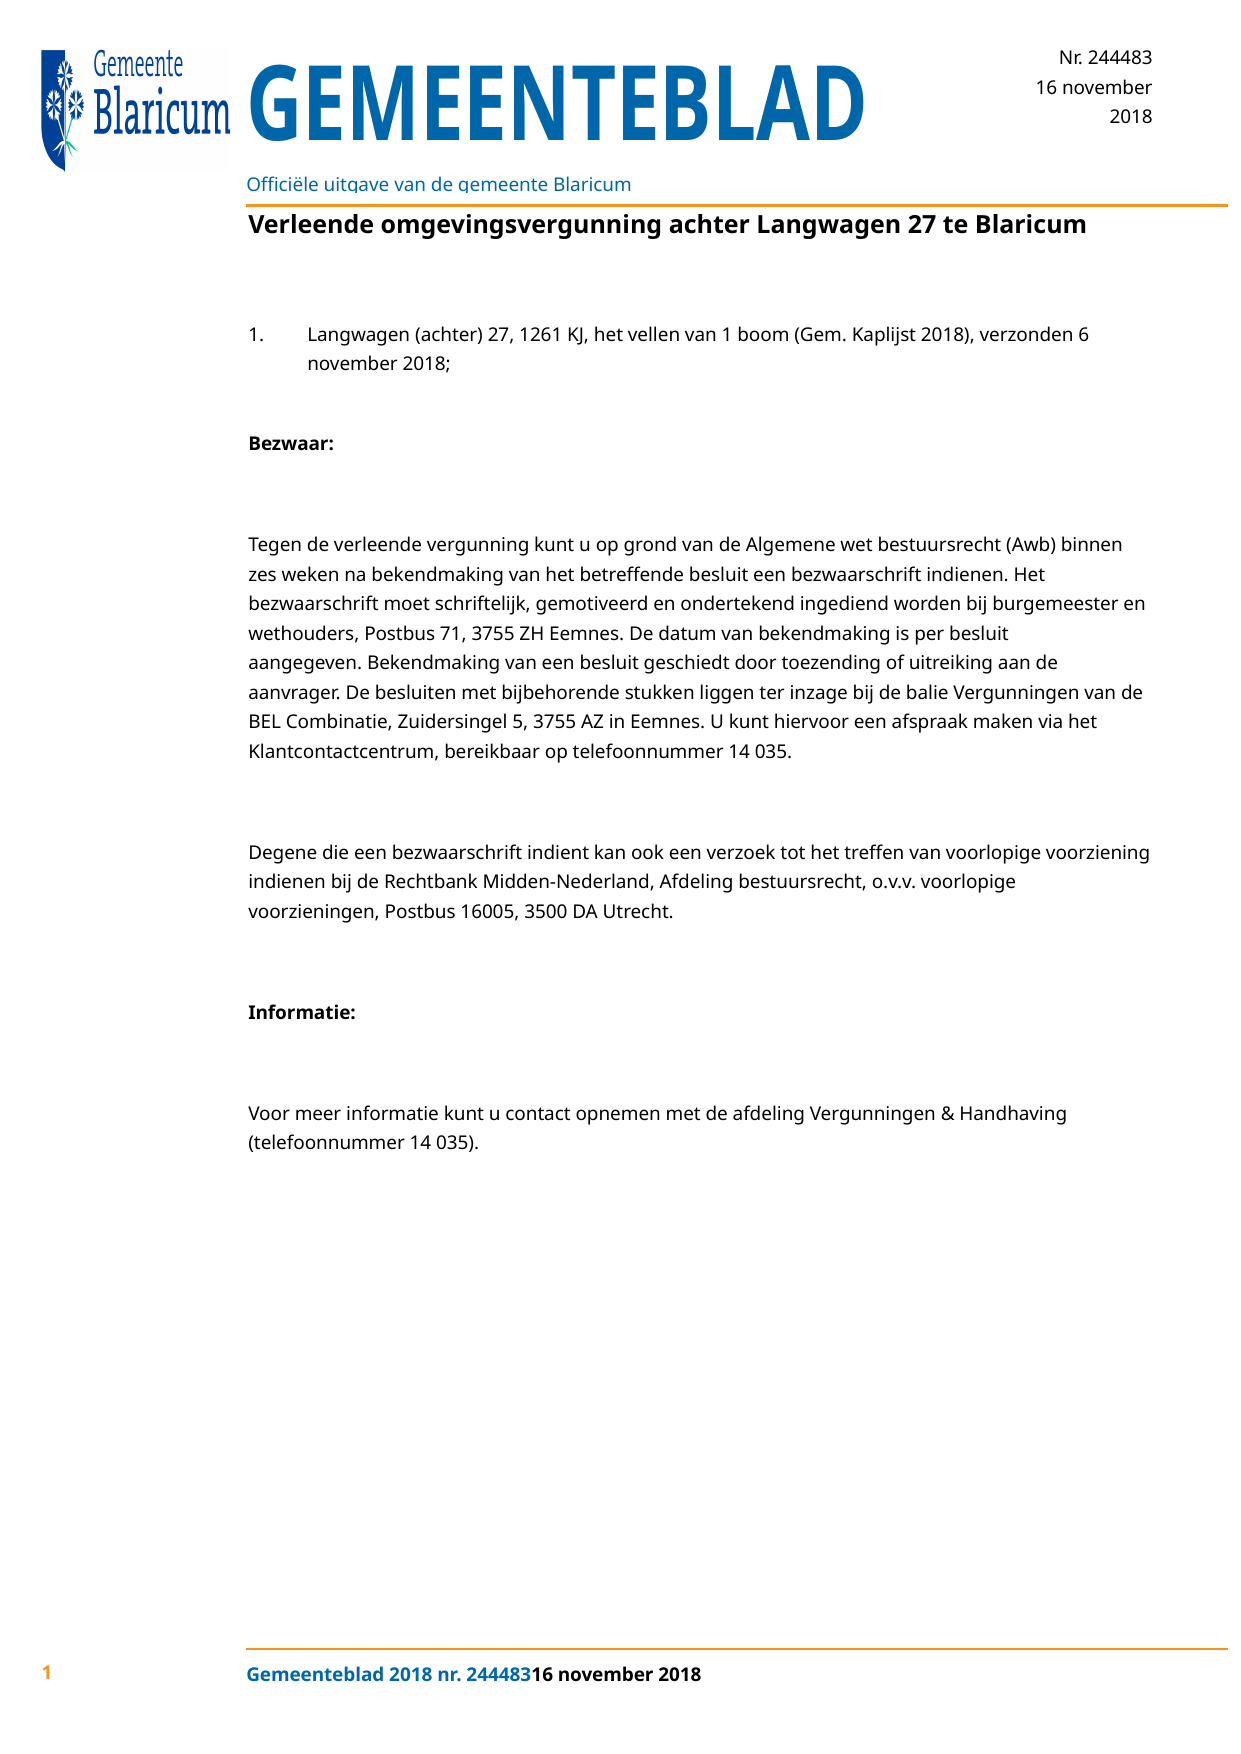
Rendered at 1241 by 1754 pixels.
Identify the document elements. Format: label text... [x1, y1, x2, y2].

text Verleende omgevingsvergunning achter Langwagen 27 te Blaricum [248, 207, 1152, 241]
text Informatie: [248, 999, 1152, 1025]
picture [41, 47, 231, 172]
text Tegen de verleende vergunning kunt u op grond van de Algemene wet bestuursrecht (Awb) binnen zes weken na bekendmaking van het betreffende besluit een bezwaarschrift indienen. Het bezwaarschrift moet schriftelijk, gemotiveerd en ondertekend ingediend worden bij burgemeester en wethouders, Postbus 71, 3755 ZH Eemnes. De datum van bekendmaking is per besluit aangegeven. Bekendmaking van een besluit geschiedt door toezending of uitreiking aan de aanvrager. De besluiten met bijbehorende stukken liggen ter inzage bij de balie Vergunningen van de BEL Combinatie, Zuidersingel 5, 3755 AZ in Eemnes. U kunt hiervoor een afspraak maken via het Klantcontactcentrum, bereikbaar op telefoonnummer 14 035. [248, 531, 1152, 764]
list Langwagen (achter) 27, 1261 KJ, het vellen van 1 boom (Gem. Kaplijst 2018), verzonden 6 november 2018; [248, 321, 1152, 376]
text Bezwaar: [248, 430, 1152, 456]
text Voor meer informatie kunt u contact opnemen met de afdeling Vergunningen & Handhaving (telefoonnummer 14 035). [248, 1100, 1152, 1155]
text Degene die een bezwaarschrift indient kan ook een verzoek tot het treffen van voorlopige voorziening indienen bij de Rechtbank Midden-Nederland, Afdeling bestuursrecht, o.v.v. voorlopige voorzieningen, Postbus 16005, 3500 DA Utrecht. [248, 839, 1152, 924]
